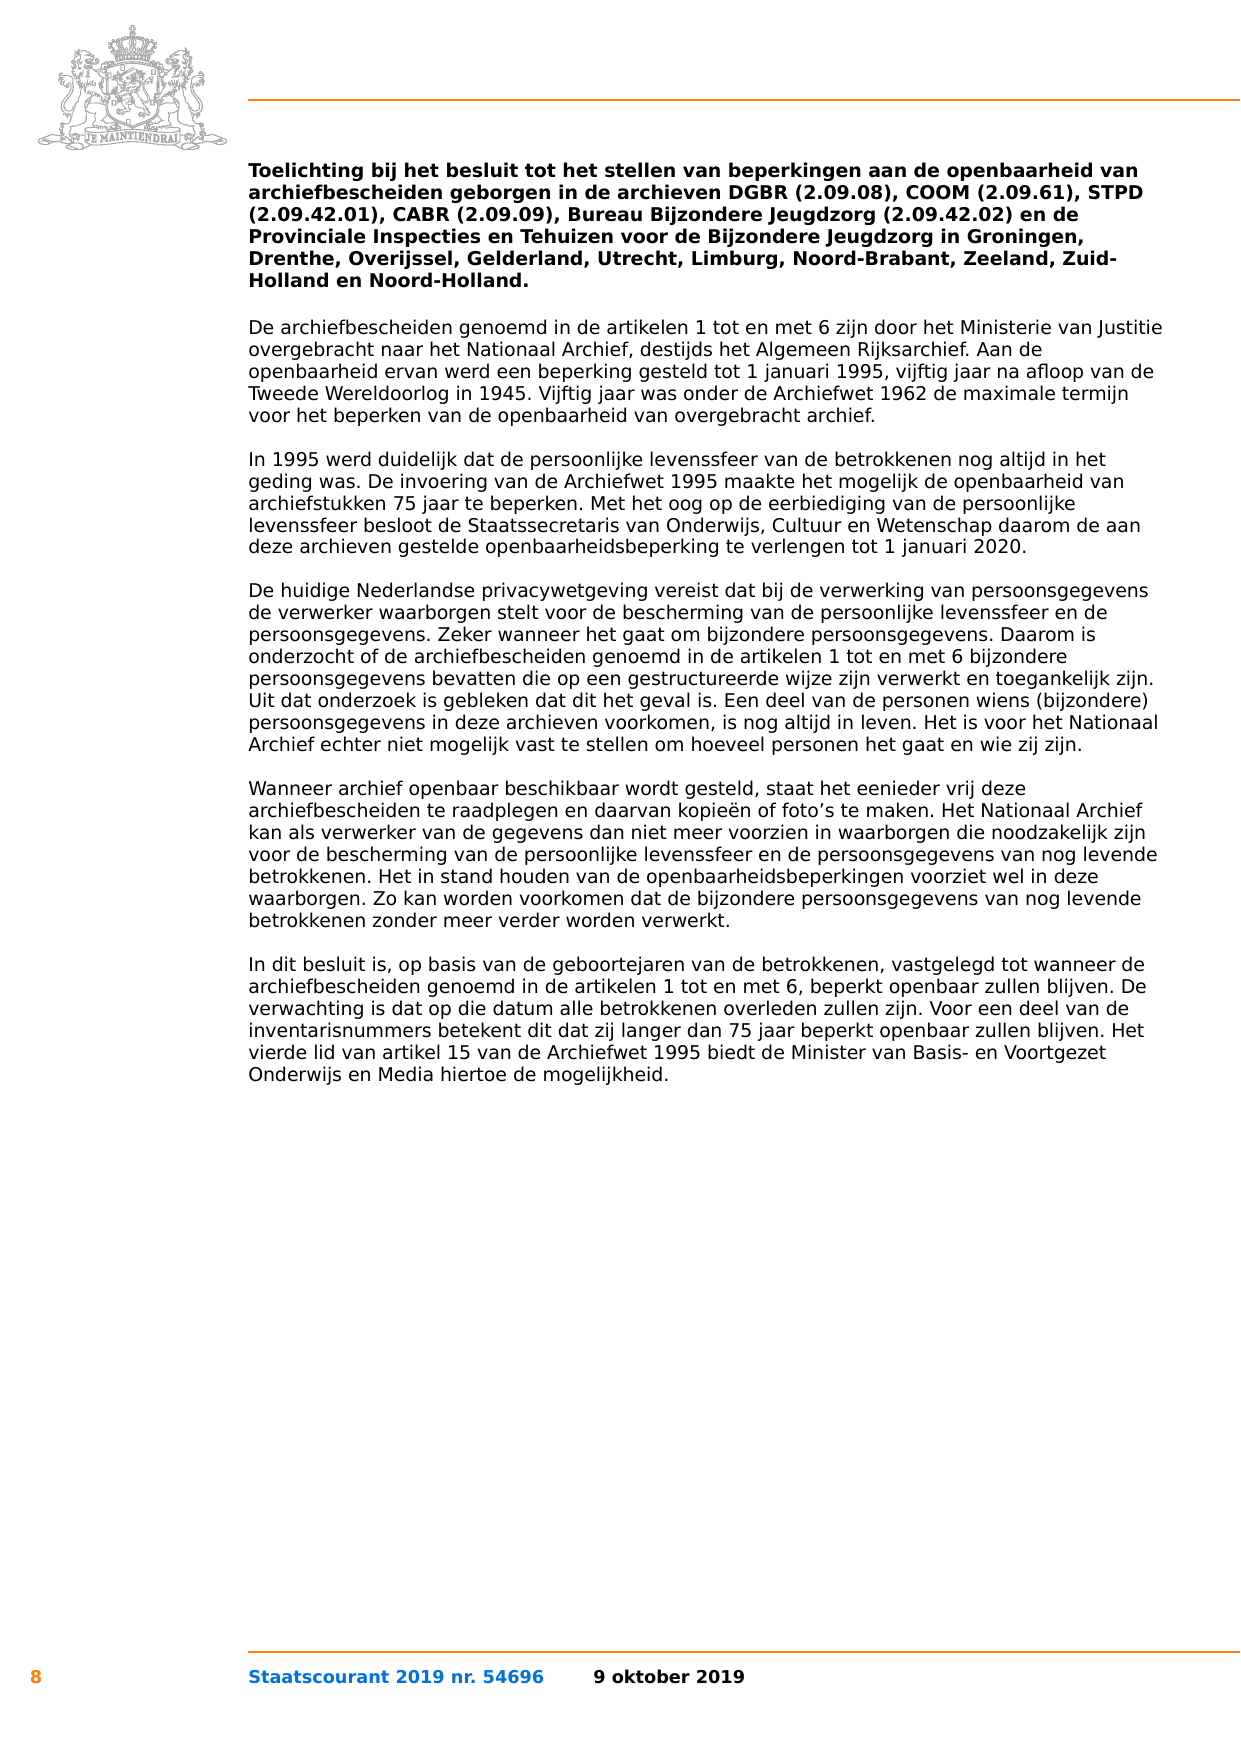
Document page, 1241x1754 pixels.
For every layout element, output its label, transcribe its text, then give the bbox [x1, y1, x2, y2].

picture [38, 25, 227, 150]
subtitle Toelichting bij het besluit tot het stellen van beperkingen aan de openbaarheid van archiefbescheiden geborgen in de archieven DGBR (2.09.08), COOM (2.09.61), STPD (2.09.42.01), CABR (2.09.09), Bureau Bijzondere Jeugdzorg (2.09.42.02) en de Provinciale Inspecties en Tehuizen voor de Bijzondere Jeugdzorg in Groningen, Drenthe, Overijssel, Gelderland, Utrecht, Limburg, Noord-Brabant, Zeeland, Zuid-Holland en Noord-Holland. [248, 160, 1163, 292]
text De huidige Nederlandse privacywetgeving vereist dat bij de verwerking van persoonsgegevens de verwerker waarborgen stelt voor de bescherming van de persoonlijke levenssfeer en de persoonsgegevens. Zeker wanneer het gaat om bijzondere persoonsgegevens. Daarom is onderzocht of de archiefbescheiden genoemd in de artikelen 1 tot en met 6 bijzondere persoonsgegevens bevatten die op een gestructureerde wijze zijn verwerkt en toegankelijk zijn. Uit dat onderzoek is gebleken dat dit het geval is. Een deel van de personen wiens (bijzondere) persoonsgegevens in deze archieven voorkomen, is nog altijd in leven. Het is voor het Nationaal Archief echter niet mogelijk vast te stellen om hoeveel personen het gaat en wie zij zijn. [248, 580, 1163, 756]
text Wanneer archief openbaar beschikbaar wordt gesteld, staat het eenieder vrij deze archiefbescheiden te raadplegen en daarvan kopieën of foto’s te maken. Het Nationaal Archief kan als verwerker van de gegevens dan niet meer voorzien in waarborgen die noodzakelijk zijn voor de bescherming van de persoonlijke levenssfeer en de persoonsgegevens van nog levende betrokkenen. Het in stand houden van de openbaarheidsbeperkingen voorziet wel in deze waarborgen. Zo kan worden voorkomen dat de bijzondere persoonsgegevens van nog levende betrokkenen zonder meer verder worden verwerkt. [248, 778, 1163, 932]
text In 1995 werd duidelijk dat de persoonlijke levenssfeer van de betrokkenen nog altijd in het geding was. De invoering van de Archiefwet 1995 maakte het mogelijk de openbaarheid van archiefstukken 75 jaar te beperken. Met het oog op de eerbiediging van de persoonlijke levenssfeer besloot de Staatssecretaris van Onderwijs, Cultuur en Wetenschap daarom de aan deze archieven gestelde openbaarheidsbeperking te verlengen tot 1 januari 2020. [248, 448, 1163, 558]
text De archiefbescheiden genoemd in de artikelen 1 tot en met 6 zijn door het Ministerie van Justitie overgebracht naar het Nationaal Archief, destijds het Algemeen Rijksarchief. Aan de openbaarheid ervan werd een beperking gesteld tot 1 januari 1995, vijftig jaar na afloop van de Tweede Wereldoorlog in 1945. Vijftig jaar was onder de Archiefwet 1962 de maximale termijn voor het beperken van de openbaarheid van overgebracht archief. [248, 317, 1163, 427]
text In dit besluit is, op basis van de geboortejaren van de betrokkenen, vastgelegd tot wanneer de archiefbescheiden genoemd in de artikelen 1 tot en met 6, beperkt openbaar zullen blijven. De verwachting is dat op die datum alle betrokkenen overleden zullen zijn. Voor een deel van de inventarisnummers betekent dit dat zij langer dan 75 jaar beperkt openbaar zullen blijven. Het vierde lid van artikel 15 van de Archiefwet 1995 biedt de Minister van Basis- en Voortgezet Onderwijs en Media hiertoe de mogelijkheid. [248, 954, 1163, 1086]
